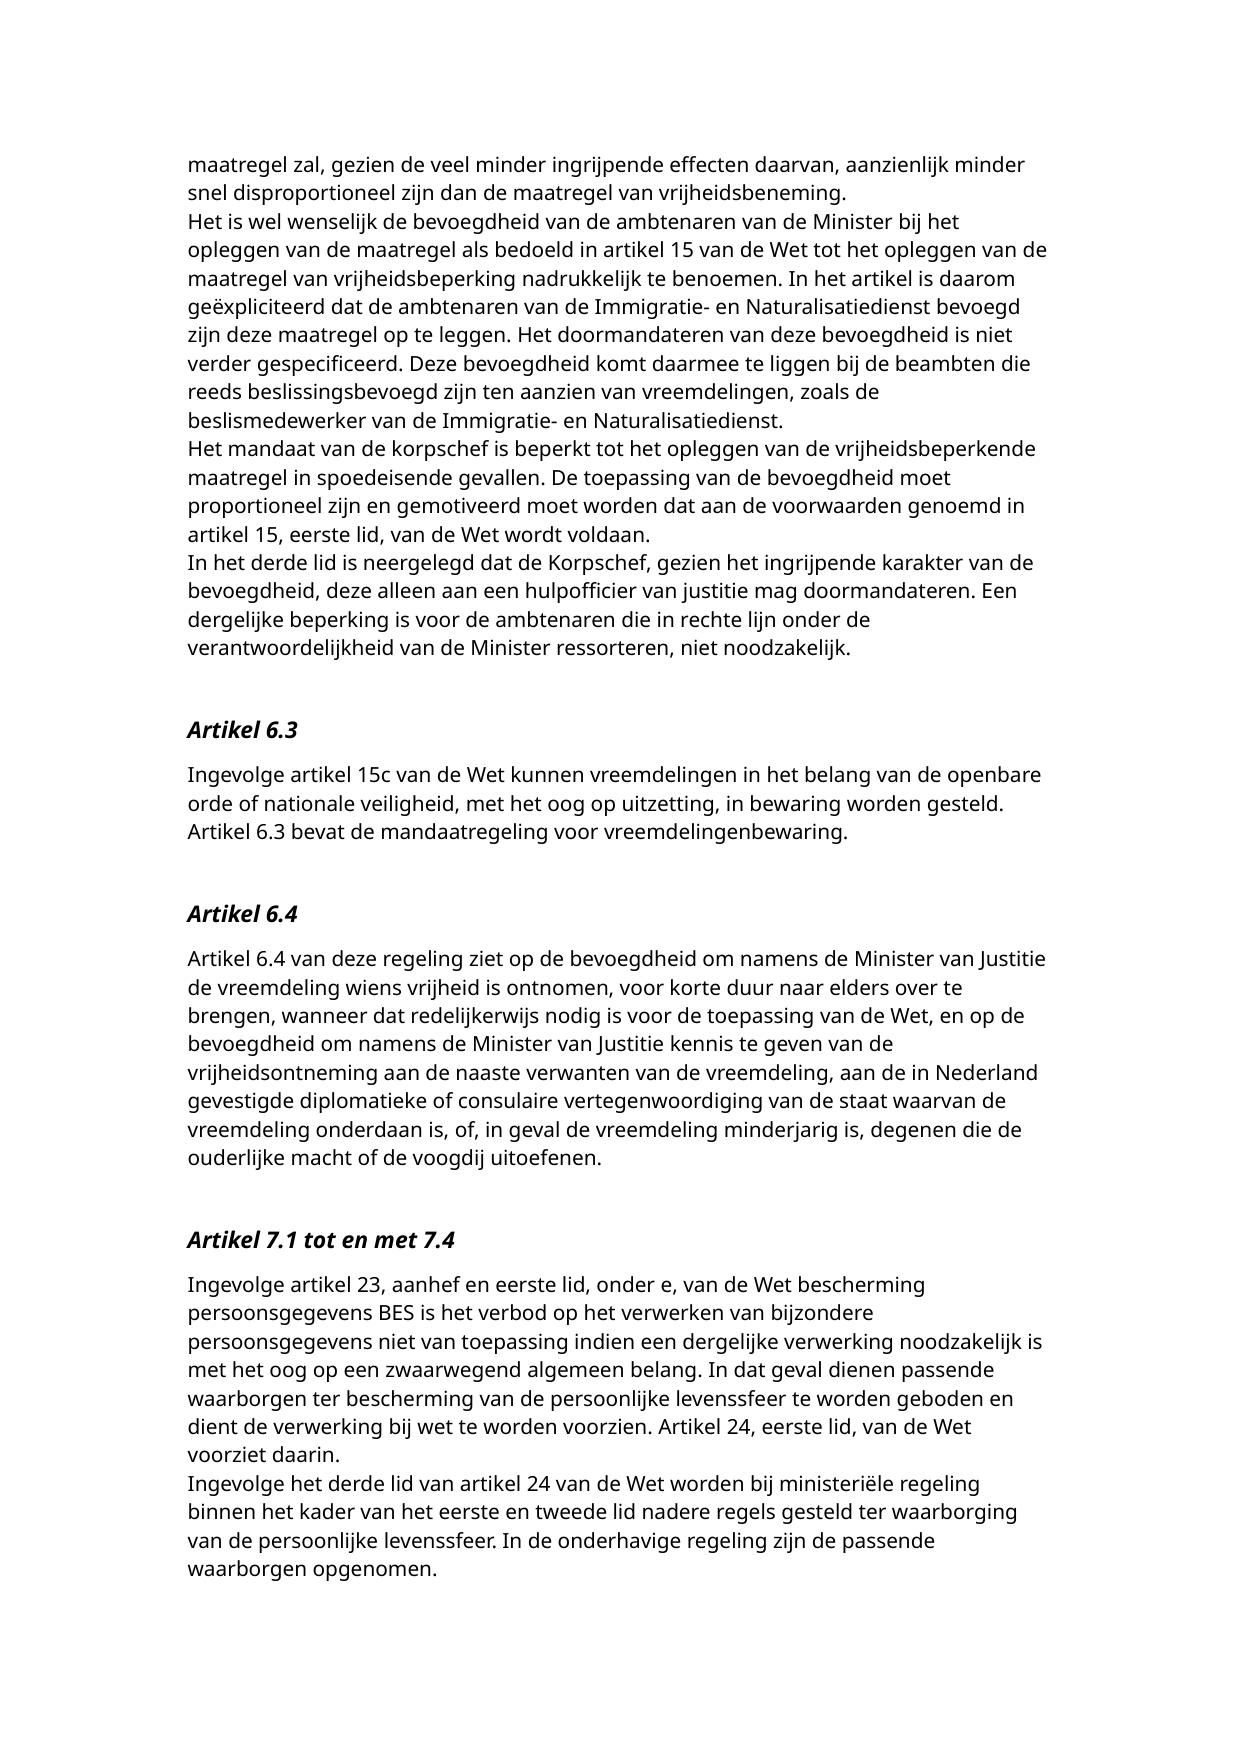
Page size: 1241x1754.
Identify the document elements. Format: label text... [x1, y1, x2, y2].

subtitle Artikel 7.1 tot en met 7.4 [187, 1224, 1053, 1255]
subtitle Artikel 6.4 [187, 898, 1053, 929]
text Het is wel wenselijk de bevoegdheid van de ambtenaren van de Minister bij het opleggen van de maatregel als bedoeld in artikel 15 van de Wet tot het opleggen van de maatregel van vrijheidsbeperking nadrukkelijk te benoemen. In het artikel is daarom geëxpliciteerd dat de ambtenaren van de Immigratie- en Naturalisatiedienst bevoegd zijn deze maatregel op te leggen. Het doormandateren van deze bevoegdheid is niet verder gespecificeerd. Deze bevoegdheid komt daarmee te liggen bij de beambten die reeds beslissingsbevoegd zijn ten aanzien van vreemdelingen, zoals de beslismedewerker van de Immigratie- en Naturalisatiedienst. [187, 207, 1053, 434]
text Ingevolge artikel 15c van de Wet kunnen vreemdelingen in het belang van de openbare orde of nationale veiligheid, met het oog op uitzetting, in bewaring worden gesteld. Artikel 6.3 bevat de mandaatregeling voor vreemdelingenbewaring. [187, 761, 1053, 846]
text Artikel 6.4 van deze regeling ziet op de bevoegdheid om namens de Minister van Justitie de vreemdeling wiens vrijheid is ontnomen, voor korte duur naar elders over te brengen, wanneer dat redelijkerwijs nodig is voor de toepassing van de Wet, en op de bevoegdheid om namens de Minister van Justitie kennis te geven van de vrijheidsontneming aan de naaste verwanten van de vreemdeling, aan de in Nederland gevestigde diplomatieke of consulaire vertegenwoordiging van de staat waarvan de vreemdeling onderdaan is, of, in geval de vreemdeling minderjarig is, degenen die de ouderlijke macht of de voogdij uitoefenen. [187, 944, 1053, 1172]
text In het derde lid is neergelegd dat de Korpschef, gezien het ingrijpende karakter van de bevoegdheid, deze alleen aan een hulpofficier van justitie mag doormandateren. Een dergelijke beperking is voor de ambtenaren die in rechte lijn onder de verantwoordelijkheid van de Minister ressorteren, niet noodzakelijk. [187, 548, 1053, 662]
text maatregel zal, gezien de veel minder ingrijpende effecten daarvan, aanzienlijk minder snel disproportioneel zijn dan de maatregel van vrijheidsbeneming. [187, 150, 1053, 207]
text Het mandaat van de korpschef is beperkt tot het opleggen van de vrijheidsbeperkende maatregel in spoedeisende gevallen. De toepassing van de bevoegdheid moet proportioneel zijn en gemotiveerd moet worden dat aan de voorwaarden genoemd in artikel 15, eerste lid, van de Wet wordt voldaan. [187, 434, 1053, 548]
subtitle Artikel 6.3 [187, 714, 1053, 746]
text Ingevolge artikel 23, aanhef en eerste lid, onder e, van de Wet bescherming persoonsgegevens BES is het verbod op het verwerken van bijzondere persoonsgegevens niet van toepassing indien een dergelijke verwerking noodzakelijk is met het oog op een zwaarwegend algemeen belang. In dat geval dienen passende waarborgen ter bescherming van de persoonlijke levenssfeer te worden geboden en dient de verwerking bij wet te worden voorzien. Artikel 24, eerste lid, van de Wet voorziet daarin. [187, 1270, 1053, 1469]
text Ingevolge het derde lid van artikel 24 van de Wet worden bij ministeriële regeling binnen het kader van het eerste en tweede lid nadere regels gesteld ter waarborging van de persoonlijke levenssfeer. In de onderhavige regeling zijn de passende waarborgen opgenomen. [187, 1469, 1053, 1583]
